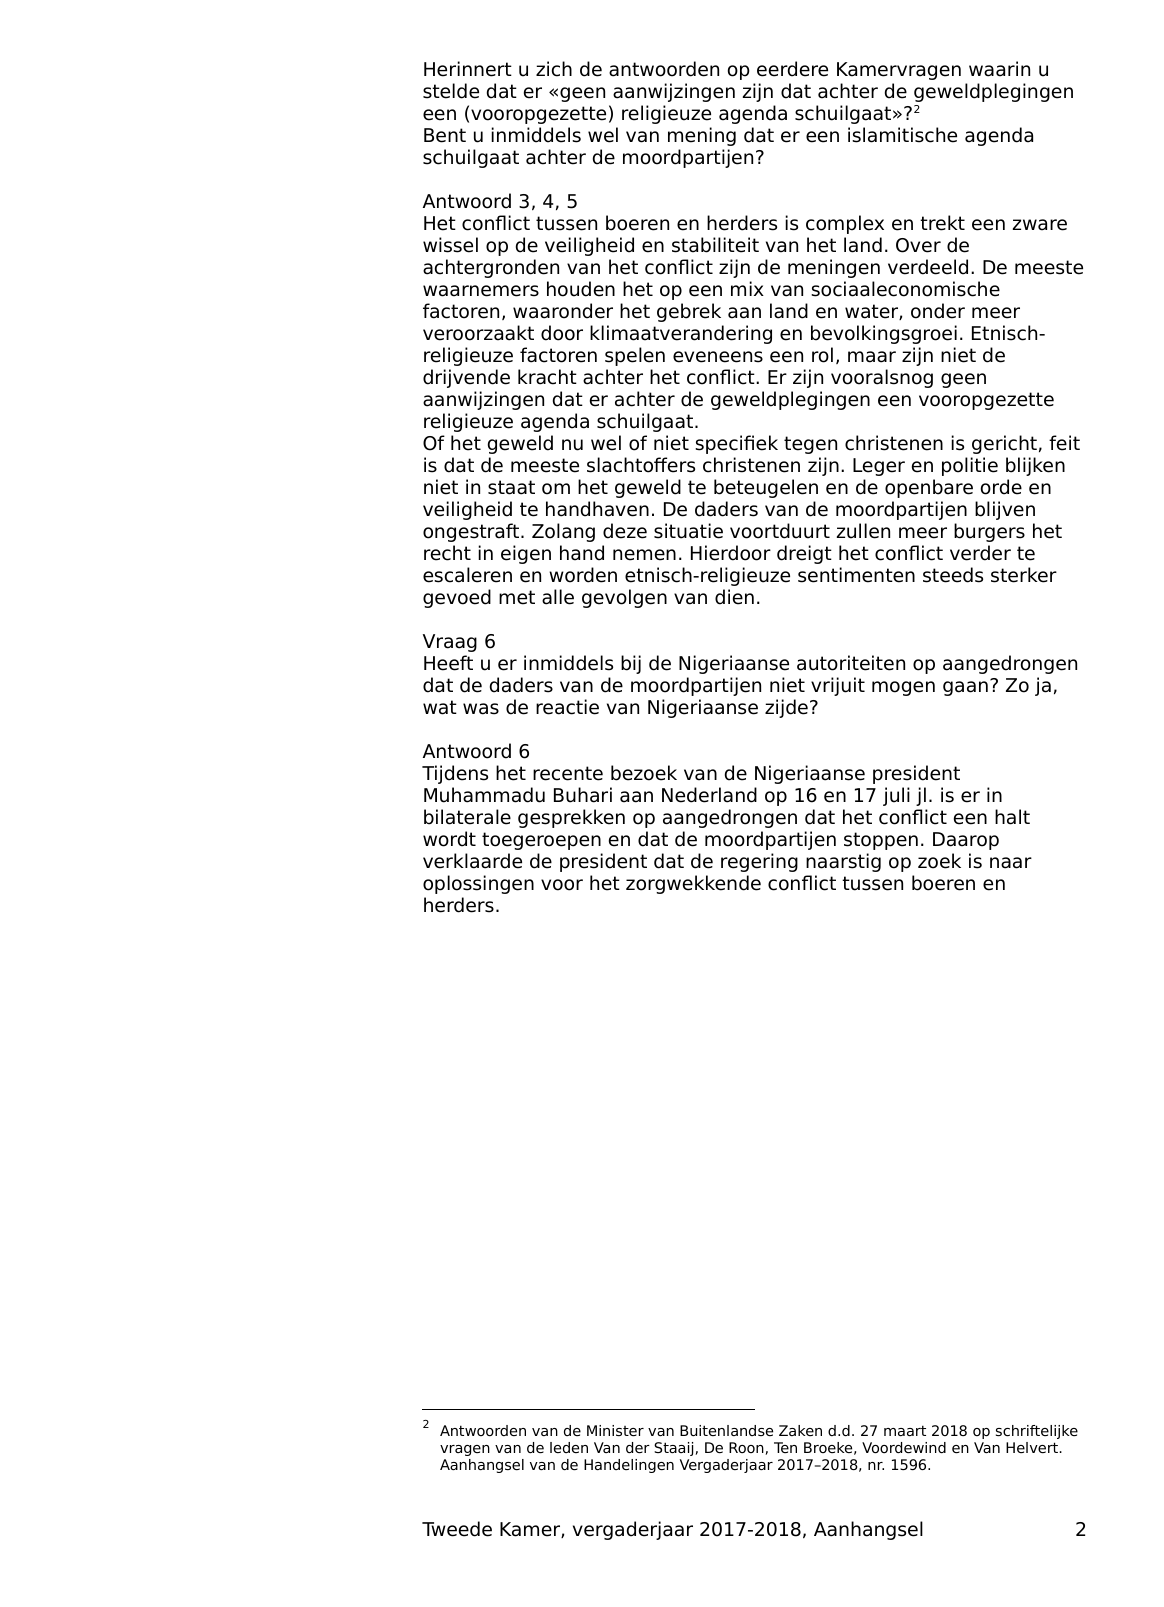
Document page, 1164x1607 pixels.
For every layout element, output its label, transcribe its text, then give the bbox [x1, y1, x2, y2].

text Herinnert u zich de antwoorden op eerdere Kamervragen waarin u stelde dat er «geen aanwijzingen zijn dat achter de geweldplegingen een (vooropgezette) religieuze agenda schuilgaat»? [422, 59, 1087, 125]
text Vraag 6 [422, 631, 1087, 653]
text Tijdens het recente bezoek van de Nigeriaanse president Muhammadu Buhari aan Nederland op 16 en 17 juli jl. is er in bilaterale gesprekken op aangedrongen dat het conflict een halt wordt toegeroepen en dat de moordpartijen stoppen. Daarop verklaarde de president dat de regering naarstig op zoek is naar oplossingen voor het zorgwekkende conflict tussen boeren en herders. [422, 763, 1087, 917]
text Antwoorden van de Minister van Buitenlandse Zaken d.d. 27 maart 2018 op schriftelijke vragen van de leden Van der Staaij, De Roon, Ten Broeke, Voordewind en Van Helvert. Aanhangsel van de Handelingen Vergaderjaar 2017–2018, nr. 1596. [422, 1418, 1087, 1474]
text Heeft u er inmiddels bij de Nigeriaanse autoriteiten op aangedrongen dat de daders van de moordpartijen niet vrijuit mogen gaan? Zo ja, wat was de reactie van Nigeriaanse zijde? [422, 653, 1087, 719]
text Antwoord 6 [422, 741, 1087, 763]
text Of het geweld nu wel of niet specifiek tegen christenen is gericht, feit is dat de meeste slachtoffers christenen zijn. Leger en politie blijken niet in staat om het geweld te beteugelen en de openbare orde en veiligheid te handhaven. De daders van de moordpartijen blijven ongestraft. Zolang deze situatie voortduurt zullen meer burgers het recht in eigen hand nemen. Hierdoor dreigt het conflict verder te escaleren en worden etnisch-religieuze sentimenten steeds sterker gevoed met alle gevolgen van dien. [422, 433, 1087, 609]
text Het conflict tussen boeren en herders is complex en trekt een zware wissel op de veiligheid en stabiliteit van het land. Over de achtergronden van het conflict zijn de meningen verdeeld. De meeste waarnemers houden het op een mix van sociaaleconomische factoren, waaronder het gebrek aan land en water, onder meer veroorzaakt door klimaatverandering en bevolkingsgroei. Etnisch-religieuze factoren spelen eveneens een rol, maar zijn niet de drijvende kracht achter het conflict. Er zijn vooralsnog geen aanwijzingen dat er achter de geweldplegingen een vooropgezette religieuze agenda schuilgaat. [422, 213, 1087, 433]
text Bent u inmiddels wel van mening dat er een islamitische agenda schuilgaat achter de moordpartijen? [422, 125, 1087, 169]
text Antwoord 3, 4, 5 [422, 191, 1087, 213]
